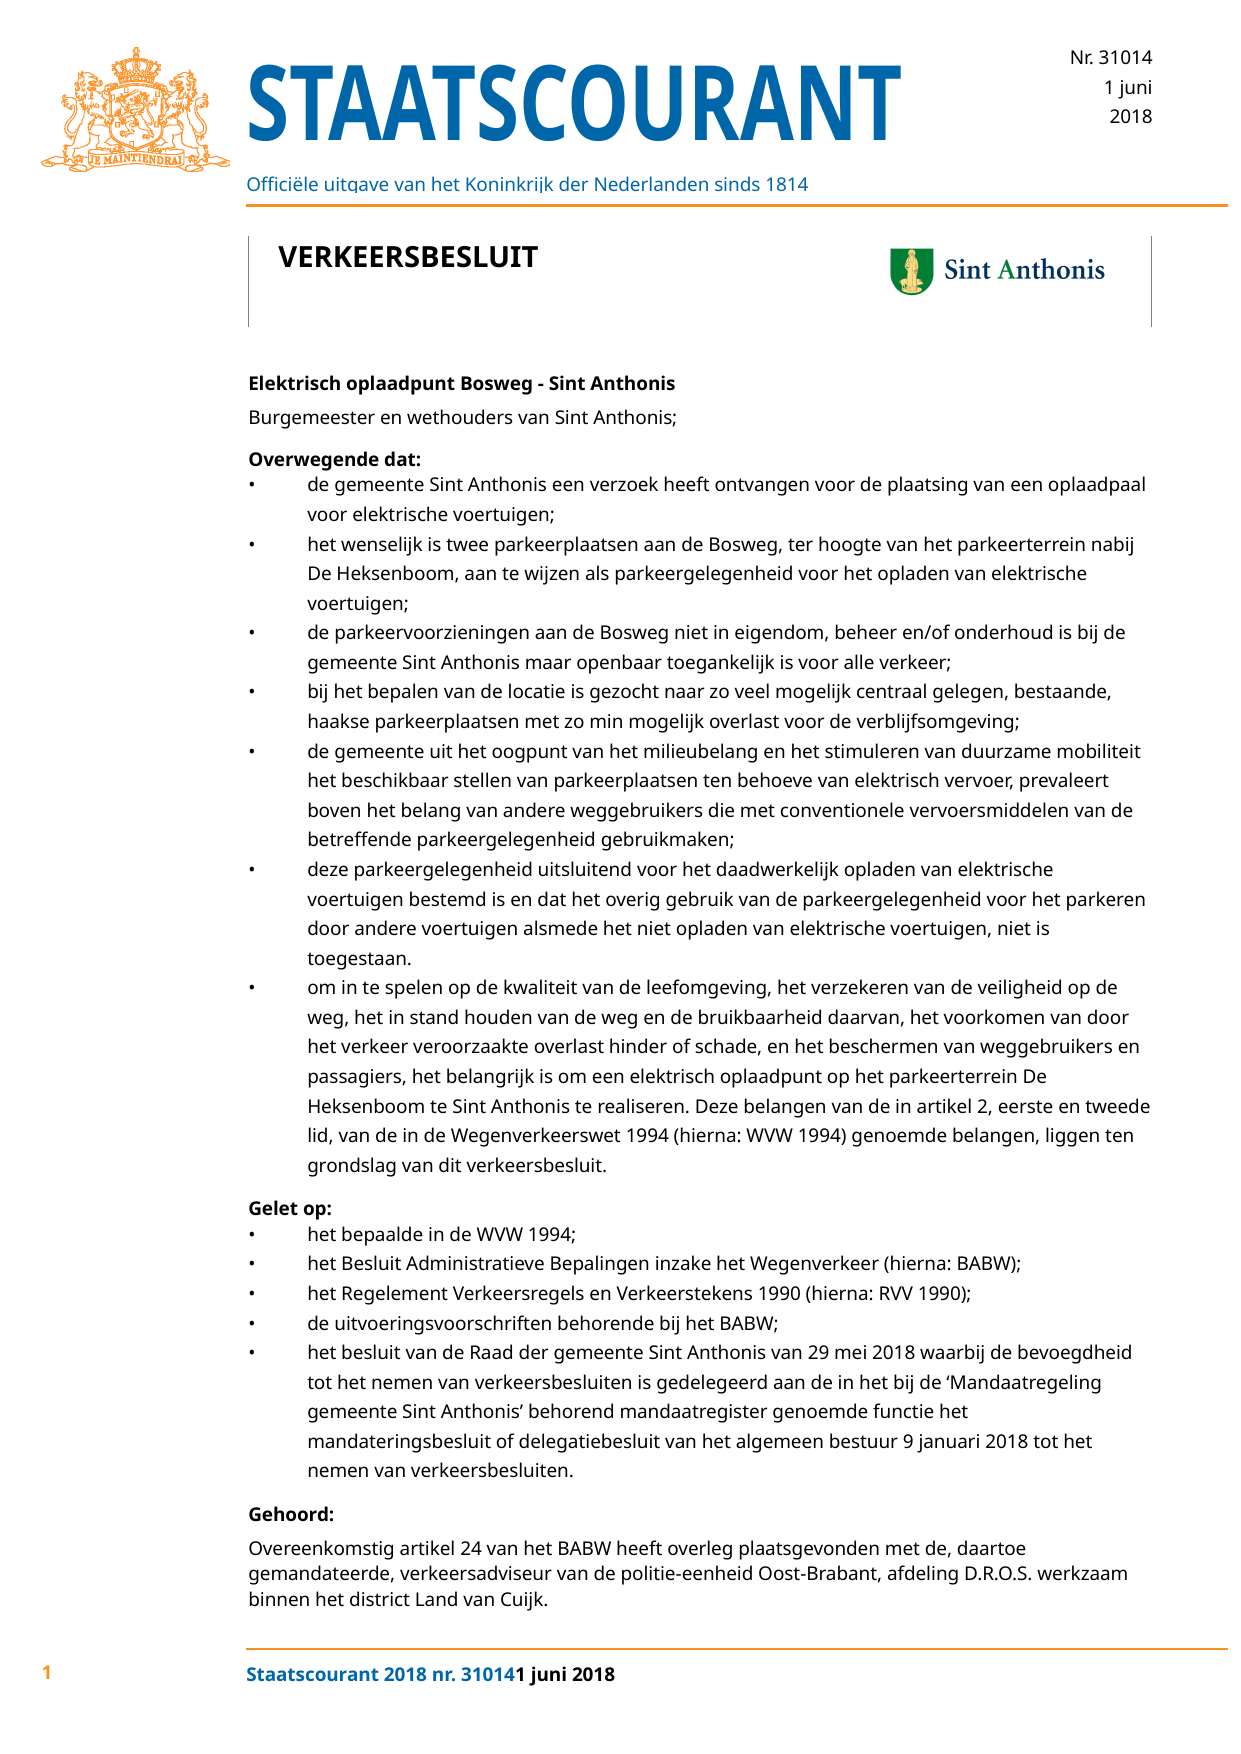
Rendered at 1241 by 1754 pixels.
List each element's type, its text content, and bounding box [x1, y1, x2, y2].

text Elektrisch oplaadpunt Bosweg - Sint Anthonis [248, 370, 1152, 396]
list het bepaalde in de WVW 1994; [248, 1221, 1152, 1247]
text Overwegende dat: [248, 446, 1152, 472]
list de gemeente Sint Anthonis een verzoek heeft ontvangen voor de plaatsing van een oplaadpaal voor elektrische voertuigen; [248, 472, 1152, 527]
list de uitvoeringsvoorschriften behorende bij het BABW; [248, 1310, 1152, 1335]
list het Regelement Verkeersregels en Verkeerstekens 1990 (hierna: RVV 1990); [248, 1280, 1152, 1306]
list deze parkeergelegenheid uitsluitend voor het daadwerkelijk opladen van elektrische voertuigen bestemd is en dat het overig gebruik van de parkeergelegenheid voor het parkeren door andere voertuigen alsmede het niet opladen van elektrische voertuigen, niet is toegestaan. [248, 856, 1152, 971]
list het besluit van de Raad der gemeente Sint Anthonis van 29 mei 2018 waarbij de bevoegdheid tot het nemen van verkeersbesluiten is gedelegeerd aan de in het bij de ‘Mandaatregeling gemeente Sint Anthonis’ behorend mandaatregister genoemde functie het mandateringsbesluit of delegatiebesluit van het algemeen bestuur 9 januari 2018 tot het nemen van verkeersbesluiten. [248, 1339, 1152, 1483]
text Gelet op: [248, 1195, 1152, 1221]
list het wenselijk is twee parkeerplaatsen aan de Bosweg, ter hoogte van het parkeerterrein nabij De Heksenboom, aan te wijzen als parkeergelegenheid voor het opladen van elektrische voertuigen; [248, 531, 1152, 616]
list het Besluit Administratieve Bepalingen inzake het Wegenverkeer (hierna: BABW); [248, 1251, 1152, 1276]
list bij het bepalen van de locatie is gezocht naar zo veel mogelijk centraal gelegen, bestaande, haakse parkeerplaatsen met zo min mogelijk overlast voor de verblijfsomgeving; [248, 679, 1152, 734]
text Gehoord: [248, 1501, 1152, 1526]
list om in te spelen op de kwaliteit van de leefomgeving, het verzekeren van de veiligheid op de weg, het in stand houden van de weg en de bruikbaarheid daarvan, het voorkomen van door het verkeer veroorzaakte overlast hinder of schade, en het beschermen van weggebruikers en passagiers, het belangrijk is om een elektrisch oplaadpunt op het parkeerterrein De Heksenboom te Sint Anthonis te realiseren. Deze belangen van de in artikel 2, eerste en tweede lid, van de in de Wegenverkeerswet 1994 (hierna: WVW 1994) genoemde belangen, liggen ten grondslag van dit verkeersbesluit. [248, 974, 1152, 1178]
picture [882, 236, 1119, 302]
picture [41, 47, 231, 172]
table_header [850, 236, 1151, 327]
list de parkeervoorzieningen aan de Bosweg niet in eigendom, beheer en/of onderhoud is bij de gemeente Sint Anthonis maar openbaar toegankelijk is voor alle verkeer; [248, 619, 1152, 675]
table_header VERKEERSBESLUIT [249, 236, 850, 327]
text Overeenkomstig artikel 24 van het BABW heeft overleg plaatsgevonden met de, daartoe gemandateerde, verkeersadviseur van de politie-eenheid Oost-Brabant, afdeling D.R.O.S. werkzaam binnen het district Land van Cuijk. [248, 1535, 1152, 1612]
list de gemeente uit het oogpunt van het milieubelang en het stimuleren van duurzame mobiliteit het beschikbaar stellen van parkeerplaatsen ten behoeve van elektrisch vervoer, prevaleert boven het belang van andere weggebruikers die met conventionele vervoersmiddelen van de betreffende parkeergelegenheid gebruikmaken; [248, 738, 1152, 852]
text Burgemeester en wethouders van Sint Anthonis; [248, 404, 1152, 430]
